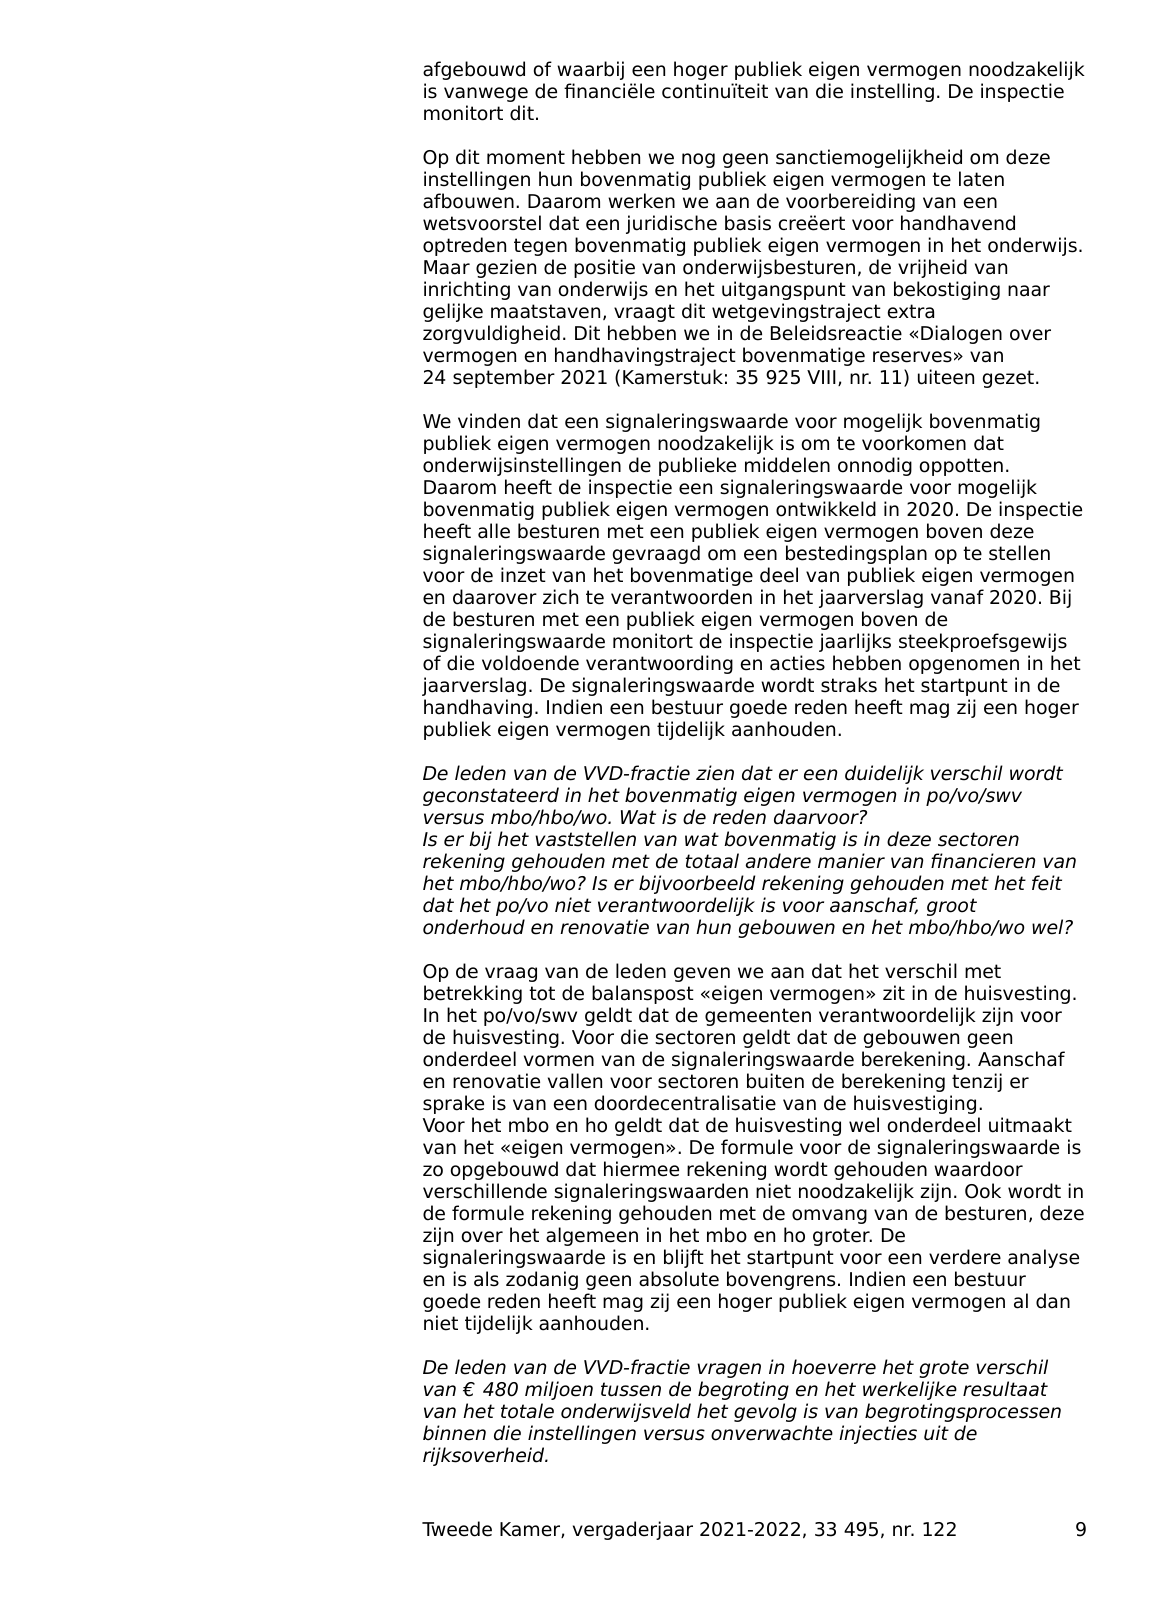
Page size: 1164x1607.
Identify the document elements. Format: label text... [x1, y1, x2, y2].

text De leden van de VVD-fractie vragen in hoeverre het grote verschil van € 480 miljoen tussen de begroting en het werkelijke resultaat van het totale onderwijsveld het gevolg is van begrotingsprocessen binnen die instellingen versus onverwachte injecties uit de rijksoverheid. [422, 1357, 1087, 1467]
text Op dit moment hebben we nog geen sanctiemogelijkheid om deze instellingen hun bovenmatig publiek eigen vermogen te laten afbouwen. Daarom werken we aan de voorbereiding van een wetsvoorstel dat een juridische basis creëert voor handhavend optreden tegen bovenmatig publiek eigen vermogen in het onderwijs. Maar gezien de positie van onderwijsbesturen, de vrijheid van inrichting van onderwijs en het uitgangspunt van bekostiging naar gelijke maatstaven, vraagt dit wetgevingstraject extra zorgvuldigheid. Dit hebben we in de Beleidsreactie «Dialogen over vermogen en handhavingstraject bovenmatige reserves» van 24 september 2021 (Kamerstuk: 35 925 VIII, nr. 11) uiteen gezet. [422, 147, 1087, 389]
text De leden van de VVD-fractie zien dat er een duidelijk verschil wordt geconstateerd in het bovenmatig eigen vermogen in po/vo/swv versus mbo/hbo/wo. Wat is de reden daarvoor? [422, 763, 1087, 829]
text We vinden dat een signaleringswaarde voor mogelijk bovenmatig publiek eigen vermogen noodzakelijk is om te voorkomen dat onderwijsinstellingen de publieke middelen onnodig oppotten. Daarom heeft de inspectie een signaleringswaarde voor mogelijk bovenmatig publiek eigen vermogen ontwikkeld in 2020. De inspectie heeft alle besturen met een publiek eigen vermogen boven deze signaleringswaarde gevraagd om een bestedingsplan op te stellen voor de inzet van het bovenmatige deel van publiek eigen vermogen en daarover zich te verantwoorden in het jaarverslag vanaf 2020. Bij de besturen met een publiek eigen vermogen boven de signaleringswaarde monitort de inspectie jaarlijks steekproefsgewijs of die voldoende verantwoording en acties hebben opgenomen in het jaarverslag. De signaleringswaarde wordt straks het startpunt in de handhaving. Indien een bestuur goede reden heeft mag zij een hoger publiek eigen vermogen tijdelijk aanhouden. [422, 411, 1087, 741]
text Op de vraag van de leden geven we aan dat het verschil met betrekking tot de balanspost «eigen vermogen» zit in de huisvesting. In het po/vo/swv geldt dat de gemeenten verantwoordelijk zijn voor de huisvesting. Voor die sectoren geldt dat de gebouwen geen onderdeel vormen van de signaleringswaarde berekening. Aanschaf en renovatie vallen voor sectoren buiten de berekening tenzij er sprake is van een doordecentralisatie van de huisvestiging. [422, 961, 1087, 1115]
text Voor het mbo en ho geldt dat de huisvesting wel onderdeel uitmaakt van het «eigen vermogen». De formule voor de signaleringswaarde is zo opgebouwd dat hiermee rekening wordt gehouden waardoor verschillende signaleringswaarden niet noodzakelijk zijn. Ook wordt in de formule rekening gehouden met de omvang van de besturen, deze zijn over het algemeen in het mbo en ho groter. De signaleringswaarde is en blijft het startpunt voor een verdere analyse en is als zodanig geen absolute bovengrens. Indien een bestuur goede reden heeft mag zij een hoger publiek eigen vermogen al dan niet tijdelijk aanhouden. [422, 1115, 1087, 1335]
text afgebouwd of waarbij een hoger publiek eigen vermogen noodzakelijk is vanwege de financiële continuïteit van die instelling. De inspectie monitort dit. [422, 59, 1087, 125]
text Is er bij het vaststellen van wat bovenmatig is in deze sectoren rekening gehouden met de totaal andere manier van financieren van het mbo/hbo/wo? Is er bijvoorbeeld rekening gehouden met het feit dat het po/vo niet verantwoordelijk is voor aanschaf, groot onderhoud en renovatie van hun gebouwen en het mbo/hbo/wo wel? [422, 829, 1087, 939]
